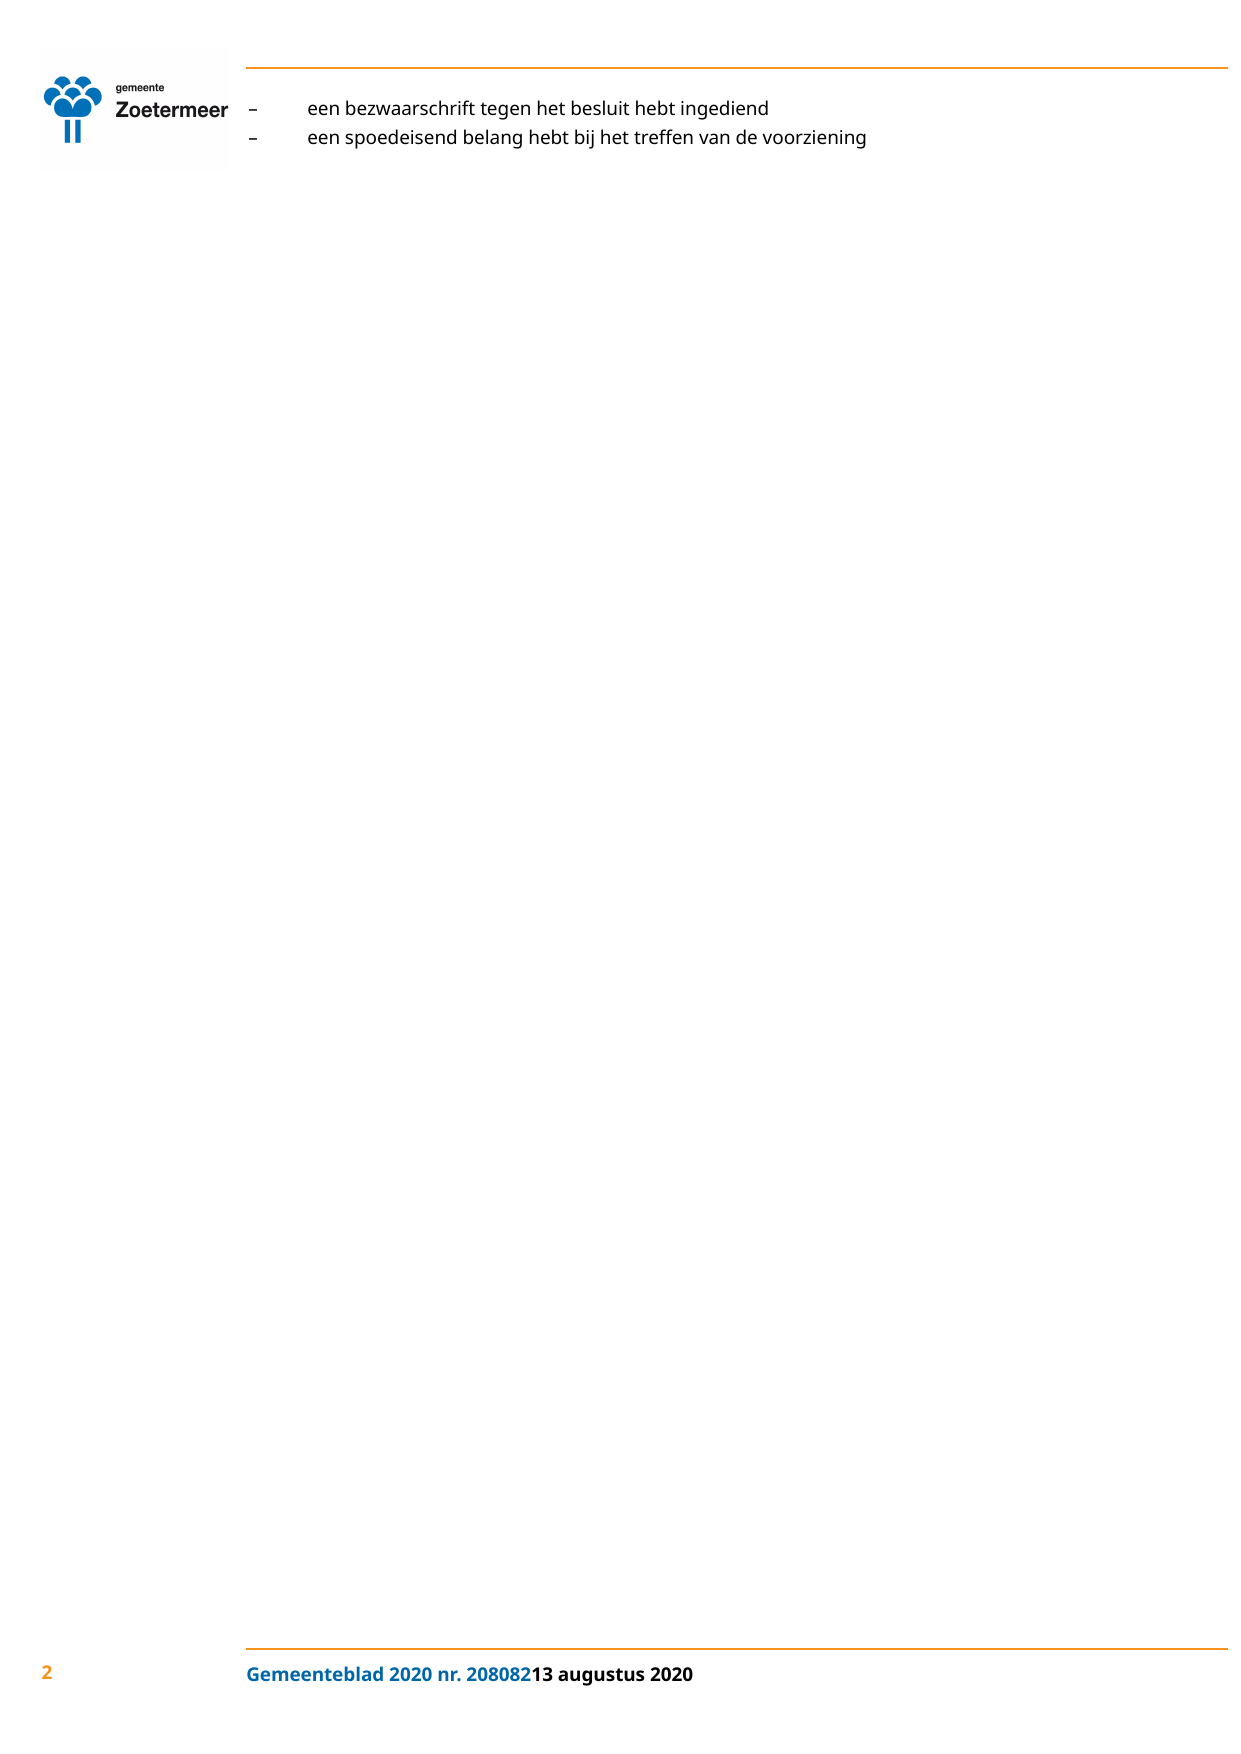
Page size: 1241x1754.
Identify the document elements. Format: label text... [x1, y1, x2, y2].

list een bezwaarschrift tegen het besluit hebt ingediend [248, 95, 1152, 121]
list een spoedeisend belang hebt bij het treffen van de voorziening [248, 124, 1152, 150]
picture [41, 47, 231, 172]
